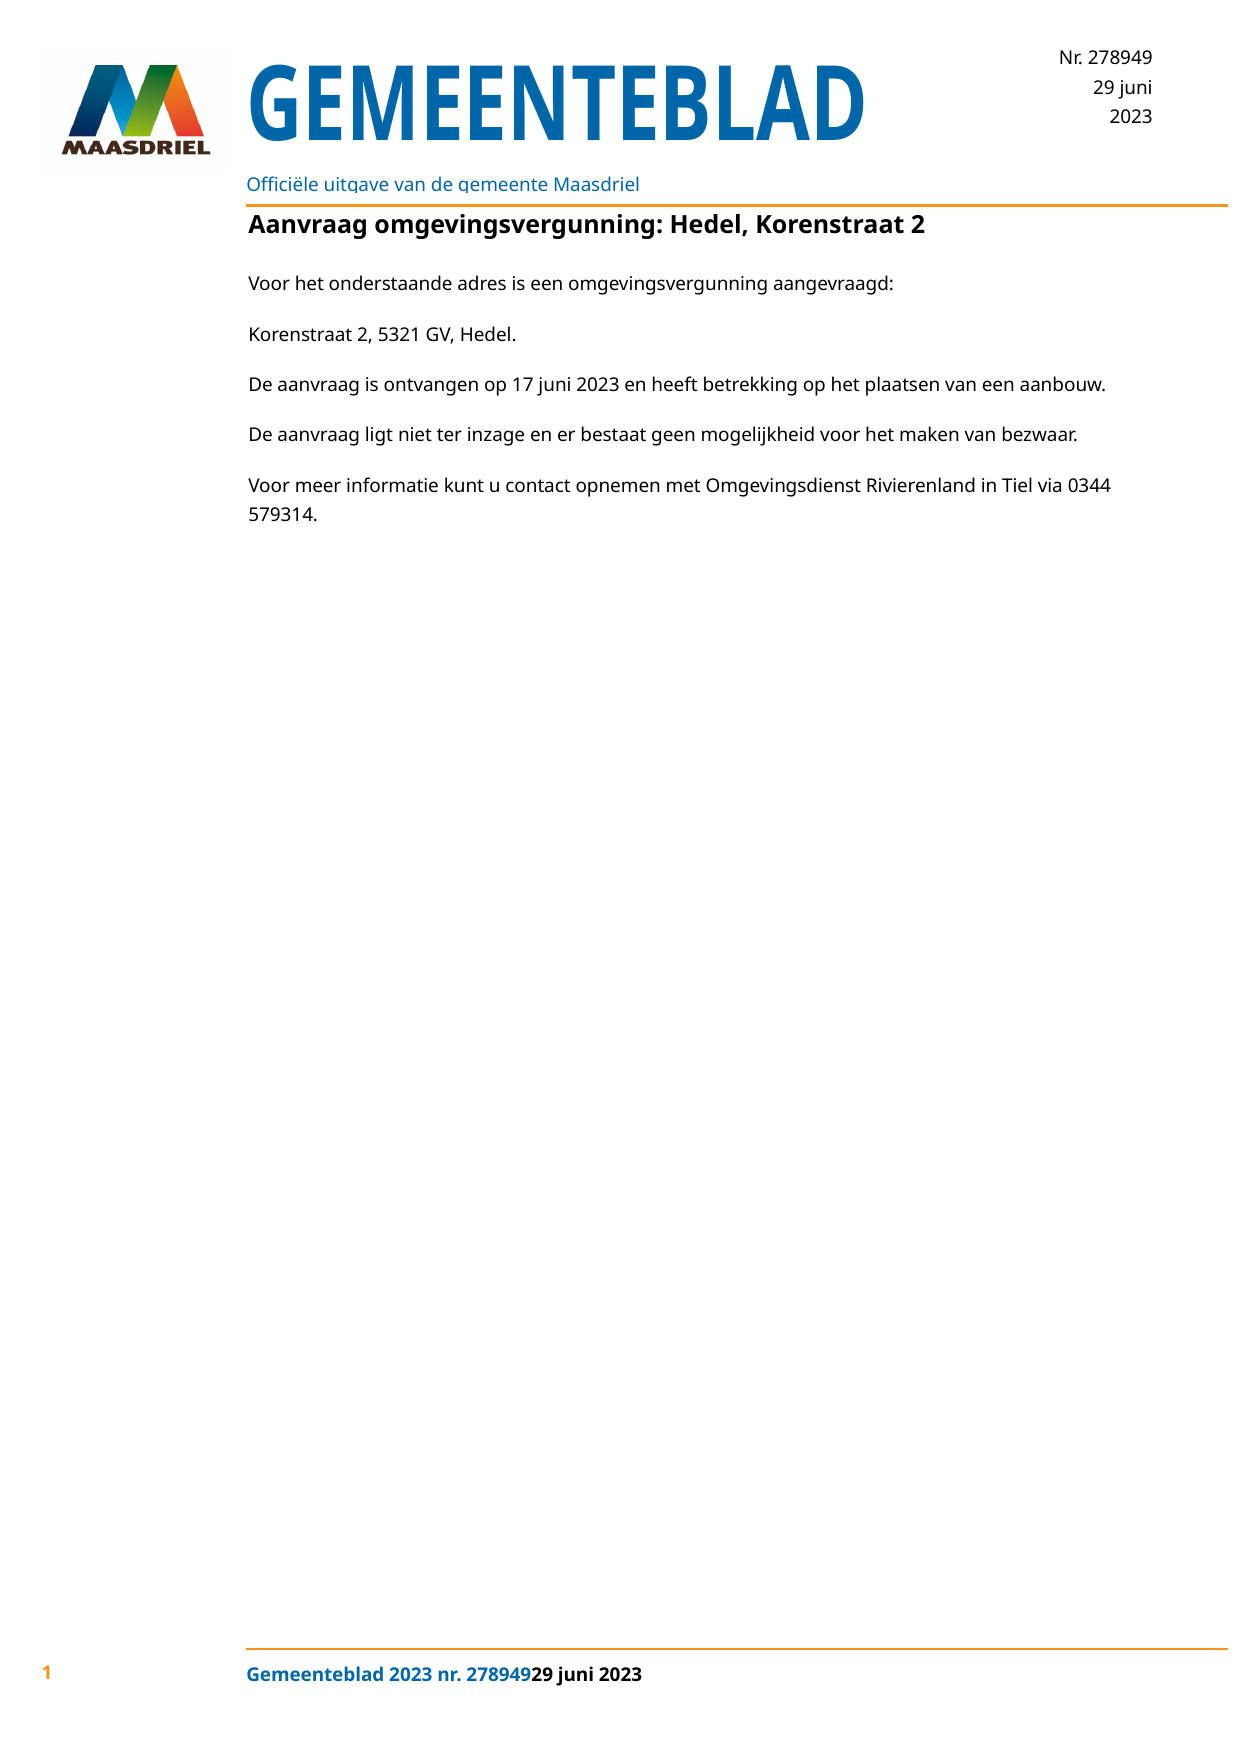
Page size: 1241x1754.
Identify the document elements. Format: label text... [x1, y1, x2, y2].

text Voor het onderstaande adres is een omgevingsvergunning aangevraagd: [248, 270, 1152, 296]
text Voor meer informatie kunt u contact opnemen met Omgevingsdienst Rivierenland in Tiel via 0344 579314. [248, 472, 1152, 527]
text Aanvraag omgevingsvergunning: Hedel, Korenstraat 2 [248, 207, 1152, 241]
text Korenstraat 2, 5321 GV, Hedel. [248, 321, 1152, 346]
picture [41, 47, 231, 172]
text De aanvraag is ontvangen op 17 juni 2023 en heeft betrekking op het plaatsen van een aanbouw. [248, 371, 1152, 397]
text De aanvraag ligt niet ter inzage en er bestaat geen mogelijkheid voor het maken van bezwaar. [248, 422, 1152, 447]
